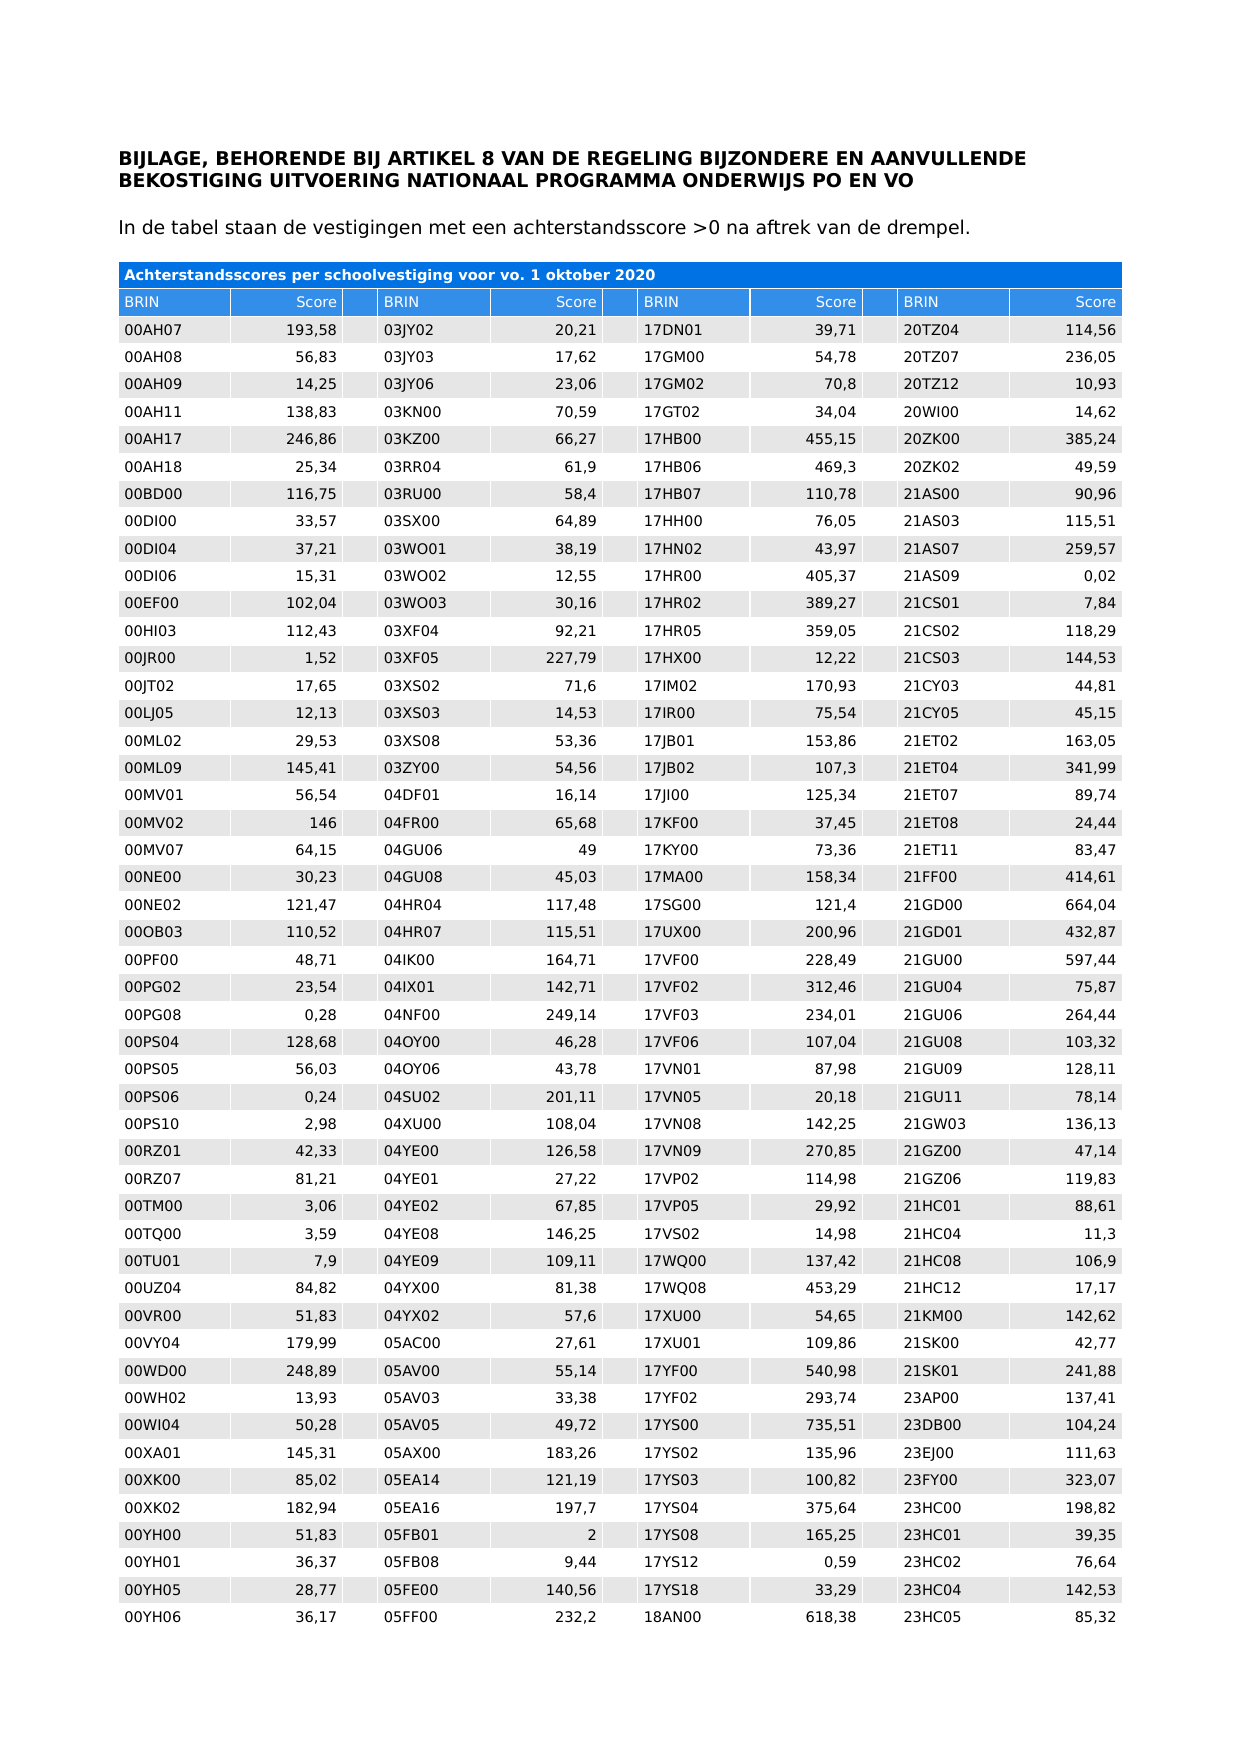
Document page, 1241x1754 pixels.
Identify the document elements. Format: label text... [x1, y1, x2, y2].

table_cell 12,13 [231, 700, 342, 727]
table_cell 00XK00 [119, 1468, 230, 1494]
table_cell [343, 618, 377, 644]
table_cell [343, 1166, 377, 1192]
table_cell 00DI04 [119, 536, 230, 562]
table_cell 136,13 [1010, 1111, 1122, 1138]
table_cell 145,41 [231, 755, 342, 781]
table_cell [603, 920, 637, 946]
table_cell 18AN00 [638, 1604, 749, 1631]
table_cell 249,14 [491, 1002, 602, 1028]
table_cell 110,52 [231, 920, 342, 946]
table_cell 146 [231, 810, 342, 836]
table_cell 17YS08 [638, 1522, 749, 1548]
table_cell Score [231, 289, 342, 316]
table_cell 44,81 [1010, 673, 1122, 699]
table_cell [603, 289, 637, 316]
table_cell 04GU06 [378, 837, 490, 864]
table_cell 00AH18 [119, 454, 230, 480]
table_cell [863, 865, 897, 891]
table_cell 21HC04 [898, 1221, 1009, 1247]
table_cell 21ET02 [898, 728, 1009, 754]
table_cell [603, 399, 637, 425]
table_cell 33,57 [231, 509, 342, 535]
table_cell 00PS04 [119, 1029, 230, 1055]
table_cell 21ET11 [898, 837, 1009, 864]
table_cell 00AH08 [119, 344, 230, 371]
table_cell 43,97 [751, 536, 862, 562]
table_cell 17HR05 [638, 618, 749, 644]
table_cell 00WD00 [119, 1358, 230, 1384]
table_cell 21GU04 [898, 974, 1009, 1001]
table_cell [863, 1276, 897, 1302]
table_cell Score [751, 289, 862, 316]
table_cell 21HC12 [898, 1276, 1009, 1302]
table_cell 20ZK00 [898, 426, 1009, 453]
table_cell 21ET04 [898, 755, 1009, 781]
table_cell 04YE08 [378, 1221, 490, 1247]
table_cell 04YX00 [378, 1276, 490, 1302]
table_cell [343, 481, 377, 507]
table_cell [863, 974, 897, 1001]
table_cell [603, 646, 637, 672]
table_cell 00YH01 [119, 1550, 230, 1576]
table_cell 14,53 [491, 700, 602, 727]
table_cell [603, 481, 637, 507]
table_cell 00MV02 [119, 810, 230, 836]
table_cell 21AS09 [898, 563, 1009, 590]
table_cell 17HX00 [638, 646, 749, 672]
table_cell 110,78 [751, 481, 862, 507]
table_cell 14,25 [231, 372, 342, 398]
table_cell 248,89 [231, 1358, 342, 1384]
table_cell 04XU00 [378, 1111, 490, 1138]
table_cell 107,3 [751, 755, 862, 781]
table_cell 66,27 [491, 426, 602, 453]
table_cell 05AX00 [378, 1440, 490, 1466]
table_cell [863, 1577, 897, 1603]
table_cell [343, 289, 377, 316]
table_cell 05EA16 [378, 1495, 490, 1521]
table_cell 00XK02 [119, 1495, 230, 1521]
table_cell 414,61 [1010, 865, 1122, 891]
table_cell 92,21 [491, 618, 602, 644]
table_cell 138,83 [231, 399, 342, 425]
table_cell 88,61 [1010, 1194, 1122, 1220]
table_cell 64,15 [231, 837, 342, 864]
table_cell 00TM00 [119, 1194, 230, 1220]
table_cell 00PS10 [119, 1111, 230, 1138]
table_cell 04YE01 [378, 1166, 490, 1192]
table_cell 17MA00 [638, 865, 749, 891]
table_cell [603, 317, 637, 343]
table_cell [603, 591, 637, 617]
table_cell 00PS06 [119, 1084, 230, 1110]
table_cell [343, 646, 377, 672]
table_cell 23HC05 [898, 1604, 1009, 1631]
table_cell 00OB03 [119, 920, 230, 946]
table_cell [863, 1385, 897, 1412]
table_cell [343, 810, 377, 836]
table_cell 05EA14 [378, 1468, 490, 1494]
table_cell 03ZY00 [378, 755, 490, 781]
table_cell 21GD01 [898, 920, 1009, 946]
table_cell 03XS08 [378, 728, 490, 754]
table_cell [863, 1166, 897, 1192]
table_cell [863, 399, 897, 425]
table_cell [603, 728, 637, 754]
table_cell 76,64 [1010, 1550, 1122, 1576]
table_cell 119,83 [1010, 1166, 1122, 1192]
table_cell [343, 454, 377, 480]
table_cell 17UX00 [638, 920, 749, 946]
table_cell 21AS07 [898, 536, 1009, 562]
table_cell [863, 289, 897, 316]
table_cell [863, 1056, 897, 1083]
table_cell 28,77 [231, 1577, 342, 1603]
table_cell 455,15 [751, 426, 862, 453]
table_cell 05AC00 [378, 1330, 490, 1357]
table_cell 03RU00 [378, 481, 490, 507]
table_cell 90,96 [1010, 481, 1122, 507]
table_cell [603, 1139, 637, 1165]
table_cell 158,34 [751, 865, 862, 891]
table_cell 54,56 [491, 755, 602, 781]
table_cell 17VN08 [638, 1111, 749, 1138]
table_cell 21HC08 [898, 1248, 1009, 1274]
table_cell 264,44 [1010, 1002, 1122, 1028]
table_cell [603, 1413, 637, 1439]
table_cell 36,37 [231, 1550, 342, 1576]
table_cell 17GT02 [638, 399, 749, 425]
table_cell 183,26 [491, 1440, 602, 1466]
table_cell 3,06 [231, 1194, 342, 1220]
table_cell [863, 646, 897, 672]
table_cell [603, 1111, 637, 1138]
table_cell [603, 1166, 637, 1192]
table_cell [603, 426, 637, 453]
table_cell 00RZ01 [119, 1139, 230, 1165]
table_cell 03WO02 [378, 563, 490, 590]
table_cell [863, 1550, 897, 1576]
table_cell [863, 618, 897, 644]
table_cell [863, 536, 897, 562]
table_cell 17VP02 [638, 1166, 749, 1192]
table_cell 53,36 [491, 728, 602, 754]
table_cell [863, 344, 897, 371]
table_cell 17YS18 [638, 1577, 749, 1603]
table_cell [603, 1604, 637, 1631]
table_cell BRIN [378, 289, 490, 316]
table_cell [343, 1358, 377, 1384]
table_cell 00YH06 [119, 1604, 230, 1631]
table_cell 49,72 [491, 1413, 602, 1439]
table_cell 37,21 [231, 536, 342, 562]
table_cell 65,68 [491, 810, 602, 836]
table_cell 76,05 [751, 509, 862, 535]
table_cell 17IM02 [638, 673, 749, 699]
table_cell 00VY04 [119, 1330, 230, 1357]
table_cell 00DI06 [119, 563, 230, 590]
table_cell 116,75 [231, 481, 342, 507]
table_cell 21FF00 [898, 865, 1009, 891]
table_cell 14,62 [1010, 399, 1122, 425]
table_cell 13,93 [231, 1385, 342, 1412]
table_cell 108,04 [491, 1111, 602, 1138]
table_cell [603, 1248, 637, 1274]
table_cell 197,7 [491, 1495, 602, 1521]
table_cell 121,47 [231, 892, 342, 918]
table_cell [343, 700, 377, 727]
table_cell 179,99 [231, 1330, 342, 1357]
table_cell [343, 1604, 377, 1631]
table_cell 17WQ00 [638, 1248, 749, 1274]
table_cell [603, 1084, 637, 1110]
table_cell 03KN00 [378, 399, 490, 425]
table_cell 21CS02 [898, 618, 1009, 644]
table_cell [863, 591, 897, 617]
table_cell 14,98 [751, 1221, 862, 1247]
table_cell 7,9 [231, 1248, 342, 1274]
table_cell [863, 1221, 897, 1247]
table_cell 17KY00 [638, 837, 749, 864]
table_cell [603, 536, 637, 562]
table_cell 121,19 [491, 1468, 602, 1494]
table_cell [603, 1550, 637, 1576]
table_cell [343, 1385, 377, 1412]
table_cell [863, 920, 897, 946]
table_cell 227,79 [491, 646, 602, 672]
table_cell 04NF00 [378, 1002, 490, 1028]
table_cell 21GU11 [898, 1084, 1009, 1110]
table_cell 21ET08 [898, 810, 1009, 836]
table_cell 03XS02 [378, 673, 490, 699]
table_cell 142,62 [1010, 1303, 1122, 1329]
table_cell 2 [491, 1522, 602, 1548]
table_cell [863, 1084, 897, 1110]
table_cell [603, 1522, 637, 1548]
table_cell 118,29 [1010, 618, 1122, 644]
table_cell 00WI04 [119, 1413, 230, 1439]
table_cell [863, 1413, 897, 1439]
table_cell [343, 783, 377, 809]
table_cell [343, 1111, 377, 1138]
table_cell 58,4 [491, 481, 602, 507]
table_cell 61,9 [491, 454, 602, 480]
table_cell 21GD00 [898, 892, 1009, 918]
table_cell [603, 892, 637, 918]
table_cell 70,59 [491, 399, 602, 425]
table_cell 00UZ04 [119, 1276, 230, 1302]
table_cell 49,59 [1010, 454, 1122, 480]
table_cell 323,07 [1010, 1468, 1122, 1494]
table_cell [863, 1330, 897, 1357]
table_cell 144,53 [1010, 646, 1122, 672]
table_cell [343, 399, 377, 425]
table_cell 51,83 [231, 1522, 342, 1548]
table_cell 75,87 [1010, 974, 1122, 1001]
table_cell 05FB08 [378, 1550, 490, 1576]
table_cell 29,53 [231, 728, 342, 754]
table_cell 47,14 [1010, 1139, 1122, 1165]
table_cell 17VF02 [638, 974, 749, 1001]
table_cell 36,17 [231, 1604, 342, 1631]
table_cell 20TZ07 [898, 344, 1009, 371]
table_cell 21AS03 [898, 509, 1009, 535]
table_cell 405,37 [751, 563, 862, 590]
table_cell [343, 892, 377, 918]
table_cell 21HC01 [898, 1194, 1009, 1220]
table_cell 85,32 [1010, 1604, 1122, 1631]
table_cell 04YE09 [378, 1248, 490, 1274]
table_cell [863, 1248, 897, 1274]
table_cell 540,98 [751, 1358, 862, 1384]
table_cell 00YH05 [119, 1577, 230, 1603]
table_cell 246,86 [231, 426, 342, 453]
table_cell 17XU01 [638, 1330, 749, 1357]
table_cell [343, 1248, 377, 1274]
table_cell 39,35 [1010, 1522, 1122, 1548]
table_cell 57,6 [491, 1303, 602, 1329]
table_cell 00AH09 [119, 372, 230, 398]
table_cell 04HR07 [378, 920, 490, 946]
table_cell 05FB01 [378, 1522, 490, 1548]
table_cell 54,78 [751, 344, 862, 371]
table_cell 48,71 [231, 947, 342, 973]
table_cell 17SG00 [638, 892, 749, 918]
table_cell 469,3 [751, 454, 862, 480]
table_cell [603, 865, 637, 891]
table_cell 453,29 [751, 1276, 862, 1302]
table_cell [343, 974, 377, 1001]
table_cell 37,45 [751, 810, 862, 836]
table_cell 33,38 [491, 1385, 602, 1412]
table_cell 142,25 [751, 1111, 862, 1138]
table_cell 04DF01 [378, 783, 490, 809]
table_cell [343, 1522, 377, 1548]
table_cell 05AV05 [378, 1413, 490, 1439]
table_cell 24,44 [1010, 810, 1122, 836]
table_cell 04OY06 [378, 1056, 490, 1083]
table_cell [343, 920, 377, 946]
table_cell [343, 1029, 377, 1055]
table_cell 21SK00 [898, 1330, 1009, 1357]
table_cell [603, 783, 637, 809]
table_cell 140,56 [491, 1577, 602, 1603]
table_cell 00PG08 [119, 1002, 230, 1028]
table_cell 121,4 [751, 892, 862, 918]
table_cell 115,51 [1010, 509, 1122, 535]
table_cell [603, 372, 637, 398]
table_cell 165,25 [751, 1522, 862, 1548]
table_cell 17VN09 [638, 1139, 749, 1165]
table_cell 200,96 [751, 920, 862, 946]
table_cell 142,71 [491, 974, 602, 1001]
table_cell 49 [491, 837, 602, 864]
table_cell 17,17 [1010, 1276, 1122, 1302]
table_cell 17VF06 [638, 1029, 749, 1055]
table_cell [343, 1468, 377, 1494]
table_cell 43,78 [491, 1056, 602, 1083]
table_cell 00ML09 [119, 755, 230, 781]
table_cell 0,02 [1010, 563, 1122, 590]
table_cell 03SX00 [378, 509, 490, 535]
table_cell 21SK01 [898, 1358, 1009, 1384]
table_cell 27,22 [491, 1166, 602, 1192]
table_cell [343, 1221, 377, 1247]
table_cell 9,44 [491, 1550, 602, 1576]
table_cell 198,82 [1010, 1495, 1122, 1521]
table_cell 87,98 [751, 1056, 862, 1083]
table_cell 341,99 [1010, 755, 1122, 781]
table_cell 05FE00 [378, 1577, 490, 1603]
table_cell [863, 673, 897, 699]
table_cell [603, 1385, 637, 1412]
table_cell 71,6 [491, 673, 602, 699]
table_cell 21GU08 [898, 1029, 1009, 1055]
table_cell 04YX02 [378, 1303, 490, 1329]
table_cell 21GW03 [898, 1111, 1009, 1138]
table_cell 17GM02 [638, 372, 749, 398]
table_cell [343, 1495, 377, 1521]
table_cell 17KF00 [638, 810, 749, 836]
table_cell 05FF00 [378, 1604, 490, 1631]
table_cell 17,62 [491, 344, 602, 371]
table_cell [863, 1303, 897, 1329]
table_cell 85,02 [231, 1468, 342, 1494]
table_cell [343, 1084, 377, 1110]
table_cell [603, 454, 637, 480]
table_cell 17HR00 [638, 563, 749, 590]
table_cell 00AH17 [119, 426, 230, 453]
table_cell 54,65 [751, 1303, 862, 1329]
table_cell 3,59 [231, 1221, 342, 1247]
table_cell [343, 317, 377, 343]
table_cell 17VN01 [638, 1056, 749, 1083]
table_cell 20,18 [751, 1084, 862, 1110]
table_cell 51,83 [231, 1303, 342, 1329]
table_cell 25,34 [231, 454, 342, 480]
table_cell 21GZ00 [898, 1139, 1009, 1165]
table_cell [603, 1358, 637, 1384]
table_cell 04IX01 [378, 974, 490, 1001]
table_cell [863, 1495, 897, 1521]
table_cell [343, 509, 377, 535]
table_cell 03RR04 [378, 454, 490, 480]
table_cell [863, 1522, 897, 1548]
table_cell 84,82 [231, 1276, 342, 1302]
table_cell 04YE02 [378, 1194, 490, 1220]
table_cell 117,48 [491, 892, 602, 918]
table_cell 45,03 [491, 865, 602, 891]
table_cell [863, 700, 897, 727]
table_cell [343, 1577, 377, 1603]
table_cell 33,29 [751, 1577, 862, 1603]
table_cell 56,03 [231, 1056, 342, 1083]
table_cell 00AH11 [119, 399, 230, 425]
table_cell 146,25 [491, 1221, 602, 1247]
table_cell 17HB07 [638, 481, 749, 507]
table_cell 39,71 [751, 317, 862, 343]
table_cell 27,61 [491, 1330, 602, 1357]
table_cell 153,86 [751, 728, 862, 754]
table_cell 23,54 [231, 974, 342, 1001]
table_cell [603, 1221, 637, 1247]
table_cell [343, 837, 377, 864]
table_cell 17WQ08 [638, 1276, 749, 1302]
table_cell 00TU01 [119, 1248, 230, 1274]
table_cell 03JY06 [378, 372, 490, 398]
table_cell [603, 1468, 637, 1494]
table_cell 00PG02 [119, 974, 230, 1001]
table_cell 103,32 [1010, 1029, 1122, 1055]
table_cell 111,63 [1010, 1440, 1122, 1466]
table_cell [603, 344, 637, 371]
table_cell 17VF00 [638, 947, 749, 973]
table_cell 142,53 [1010, 1577, 1122, 1603]
table_cell 17VP05 [638, 1194, 749, 1220]
table_cell 109,86 [751, 1330, 862, 1357]
table_cell 17DN01 [638, 317, 749, 343]
table_cell 00WH02 [119, 1385, 230, 1412]
table_cell 70,8 [751, 372, 862, 398]
table_cell [603, 1194, 637, 1220]
table_cell [343, 1194, 377, 1220]
table_cell 114,56 [1010, 317, 1122, 343]
table_cell [603, 673, 637, 699]
table_cell 201,11 [491, 1084, 602, 1110]
table_cell 107,04 [751, 1029, 862, 1055]
table_cell [343, 536, 377, 562]
table_cell [343, 1139, 377, 1165]
table_cell 170,93 [751, 673, 862, 699]
table_cell 00JT02 [119, 673, 230, 699]
table_cell 23HC00 [898, 1495, 1009, 1521]
table_cell 50,28 [231, 1413, 342, 1439]
table_cell [863, 1111, 897, 1138]
table_cell 182,94 [231, 1495, 342, 1521]
table_cell 126,58 [491, 1139, 602, 1165]
table_cell 00EF00 [119, 591, 230, 617]
table_cell 17VF03 [638, 1002, 749, 1028]
table_cell 04OY00 [378, 1029, 490, 1055]
table_cell Score [1010, 289, 1122, 316]
table_cell [343, 947, 377, 973]
table_cell 00XA01 [119, 1440, 230, 1466]
table_cell [603, 509, 637, 535]
table_cell 30,16 [491, 591, 602, 617]
table_cell [863, 1139, 897, 1165]
table_cell [603, 700, 637, 727]
table_cell 00MV01 [119, 783, 230, 809]
table_cell 163,05 [1010, 728, 1122, 754]
table_cell 17IR00 [638, 700, 749, 727]
table_cell 00JR00 [119, 646, 230, 672]
table_cell [863, 426, 897, 453]
table_cell [343, 1550, 377, 1576]
table_cell [603, 1276, 637, 1302]
table_cell 359,05 [751, 618, 862, 644]
table_cell [863, 783, 897, 809]
table_cell 00RZ07 [119, 1166, 230, 1192]
table_cell 23AP00 [898, 1385, 1009, 1412]
table_cell 16,14 [491, 783, 602, 809]
table_cell 30,23 [231, 865, 342, 891]
table_cell 17HN02 [638, 536, 749, 562]
table_cell 20ZK02 [898, 454, 1009, 480]
table_cell 73,36 [751, 837, 862, 864]
table_cell 21GZ06 [898, 1166, 1009, 1192]
table_cell 03XF05 [378, 646, 490, 672]
table_cell [343, 1303, 377, 1329]
table_cell [343, 1056, 377, 1083]
table_cell 81,38 [491, 1276, 602, 1302]
table_cell 114,98 [751, 1166, 862, 1192]
table_cell 17YS12 [638, 1550, 749, 1576]
table_cell 04YE00 [378, 1139, 490, 1165]
table_cell 04FR00 [378, 810, 490, 836]
table_cell 21KM00 [898, 1303, 1009, 1329]
table_cell 137,42 [751, 1248, 862, 1274]
table_cell [603, 974, 637, 1001]
table_cell 17JB01 [638, 728, 749, 754]
table_cell [863, 1029, 897, 1055]
table_cell 21CS01 [898, 591, 1009, 617]
table_cell Score [491, 289, 602, 316]
table_cell 125,34 [751, 783, 862, 809]
table_cell 17YS02 [638, 1440, 749, 1466]
table_cell 03WO01 [378, 536, 490, 562]
table_header Achterstandsscores per schoolvestiging voor vo. 1 oktober 2020 [119, 262, 1122, 288]
table_cell 00NE02 [119, 892, 230, 918]
table_cell [863, 1468, 897, 1494]
table_cell [343, 865, 377, 891]
table_cell [603, 947, 637, 973]
table_cell 03JY02 [378, 317, 490, 343]
table_cell 312,46 [751, 974, 862, 1001]
table_cell 56,83 [231, 344, 342, 371]
table_cell 618,38 [751, 1604, 862, 1631]
table_cell 34,04 [751, 399, 862, 425]
table_cell 104,24 [1010, 1413, 1122, 1439]
table_cell 00MV07 [119, 837, 230, 864]
table_cell 00PF00 [119, 947, 230, 973]
table_cell [603, 1495, 637, 1521]
table_cell 00ML02 [119, 728, 230, 754]
table_cell 81,21 [231, 1166, 342, 1192]
table_cell 03XS03 [378, 700, 490, 727]
table_cell 164,71 [491, 947, 602, 973]
table_cell 21AS00 [898, 481, 1009, 507]
table_cell 17GM00 [638, 344, 749, 371]
text In de tabel staan de vestigingen met een achterstandsscore >0 na aftrek van de drempel. [118, 217, 1122, 239]
table_cell 00TQ00 [119, 1221, 230, 1247]
table_cell 17YF02 [638, 1385, 749, 1412]
table_cell 38,19 [491, 536, 602, 562]
table_cell 04GU08 [378, 865, 490, 891]
table_cell 89,74 [1010, 783, 1122, 809]
table_cell [863, 728, 897, 754]
table_cell 293,74 [751, 1385, 862, 1412]
table_cell [863, 317, 897, 343]
table_cell [863, 509, 897, 535]
table_cell 17YF00 [638, 1358, 749, 1384]
table_cell [343, 755, 377, 781]
table_cell 17JI00 [638, 783, 749, 809]
table_cell [603, 837, 637, 864]
table_cell [603, 1577, 637, 1603]
table_cell 23HC04 [898, 1577, 1009, 1603]
table_cell 21GU06 [898, 1002, 1009, 1028]
table_cell 00HI03 [119, 618, 230, 644]
table_cell [863, 372, 897, 398]
table_cell [603, 618, 637, 644]
table_cell 270,85 [751, 1139, 862, 1165]
table_cell 135,96 [751, 1440, 862, 1466]
table_cell [343, 344, 377, 371]
table_cell [863, 563, 897, 590]
table_cell 15,31 [231, 563, 342, 590]
table_cell 55,14 [491, 1358, 602, 1384]
table_cell 17VN05 [638, 1084, 749, 1110]
table_cell 23HC01 [898, 1522, 1009, 1548]
table_cell 259,57 [1010, 536, 1122, 562]
table_cell 102,04 [231, 591, 342, 617]
table_cell 20,21 [491, 317, 602, 343]
table_cell 17VS02 [638, 1221, 749, 1247]
table_cell [863, 1358, 897, 1384]
table_cell 78,14 [1010, 1084, 1122, 1110]
table_cell 00VR00 [119, 1303, 230, 1329]
table_cell 21CY05 [898, 700, 1009, 727]
table_cell 385,24 [1010, 426, 1122, 453]
table_cell [863, 1194, 897, 1220]
table_cell 75,54 [751, 700, 862, 727]
table_cell 664,04 [1010, 892, 1122, 918]
table_cell [343, 1330, 377, 1357]
table_cell 04IK00 [378, 947, 490, 973]
table_cell 42,77 [1010, 1330, 1122, 1357]
table_cell 00NE00 [119, 865, 230, 891]
table_cell 20TZ12 [898, 372, 1009, 398]
table_cell 0,24 [231, 1084, 342, 1110]
table_cell 42,33 [231, 1139, 342, 1165]
table_cell [603, 810, 637, 836]
table_cell 17YS00 [638, 1413, 749, 1439]
table_cell [603, 1330, 637, 1357]
table_cell 00YH00 [119, 1522, 230, 1548]
table_cell 03JY03 [378, 344, 490, 371]
table_cell 0,28 [231, 1002, 342, 1028]
table_cell 05AV03 [378, 1385, 490, 1412]
table_cell [343, 1413, 377, 1439]
table_cell 03XF04 [378, 618, 490, 644]
table_cell [343, 673, 377, 699]
table_cell [863, 1604, 897, 1631]
table_cell 45,15 [1010, 700, 1122, 727]
table_cell [863, 1440, 897, 1466]
table_cell 106,9 [1010, 1248, 1122, 1274]
table_cell 115,51 [491, 920, 602, 946]
table_cell 1,52 [231, 646, 342, 672]
table_cell 0,59 [751, 1550, 862, 1576]
table_cell [343, 426, 377, 453]
table_cell [603, 755, 637, 781]
table_cell [343, 563, 377, 590]
table_cell 00DI00 [119, 509, 230, 535]
table_cell [343, 1002, 377, 1028]
table_cell 389,27 [751, 591, 862, 617]
table_cell 17YS04 [638, 1495, 749, 1521]
table_cell 56,54 [231, 783, 342, 809]
table_cell [603, 1303, 637, 1329]
table_cell 12,55 [491, 563, 602, 590]
table_cell 29,92 [751, 1194, 862, 1220]
table_cell [603, 1440, 637, 1466]
table_cell 17HB06 [638, 454, 749, 480]
table_cell 20WI00 [898, 399, 1009, 425]
table_cell 236,05 [1010, 344, 1122, 371]
table_cell [863, 481, 897, 507]
table_cell 23,06 [491, 372, 602, 398]
table_cell 234,01 [751, 1002, 862, 1028]
table_cell 375,64 [751, 1495, 862, 1521]
table_cell 21CY03 [898, 673, 1009, 699]
table_cell 00BD00 [119, 481, 230, 507]
table_cell [863, 755, 897, 781]
table_cell 128,68 [231, 1029, 342, 1055]
table_cell 145,31 [231, 1440, 342, 1466]
table_cell 17,65 [231, 673, 342, 699]
table_cell [863, 947, 897, 973]
table_cell [603, 563, 637, 590]
table_cell 00LJ05 [119, 700, 230, 727]
table_cell 00PS05 [119, 1056, 230, 1083]
table_cell [863, 1002, 897, 1028]
table_cell 46,28 [491, 1029, 602, 1055]
table_cell 17HB00 [638, 426, 749, 453]
table_cell 17JB02 [638, 755, 749, 781]
table_cell 05AV00 [378, 1358, 490, 1384]
table_cell [603, 1029, 637, 1055]
table_cell 11,3 [1010, 1221, 1122, 1247]
table_cell 10,93 [1010, 372, 1122, 398]
table_cell 17HH00 [638, 509, 749, 535]
table_cell 128,11 [1010, 1056, 1122, 1083]
table_cell 21GU09 [898, 1056, 1009, 1083]
table_cell [863, 892, 897, 918]
table_cell 23HC02 [898, 1550, 1009, 1576]
table_cell [863, 837, 897, 864]
subtitle BIJLAGE, BEHORENDE BIJ ARTIKEL 8 VAN DE REGELING BIJZONDERE EN AANVULLENDE BEKOSTIGING UITVOERING NATIONAAL PROGRAMMA ONDERWIJS PO EN VO [118, 148, 1122, 192]
table_cell 04HR04 [378, 892, 490, 918]
table_cell 67,85 [491, 1194, 602, 1220]
table_cell 193,58 [231, 317, 342, 343]
table_cell 23DB00 [898, 1413, 1009, 1439]
table_cell 735,51 [751, 1413, 862, 1439]
table_cell [343, 1440, 377, 1466]
table_cell 17HR02 [638, 591, 749, 617]
table_cell 03WO03 [378, 591, 490, 617]
table_cell BRIN [898, 289, 1009, 316]
table_cell 04SU02 [378, 1084, 490, 1110]
table_cell 23FY00 [898, 1468, 1009, 1494]
table_cell [603, 1056, 637, 1083]
table_cell 03KZ00 [378, 426, 490, 453]
table_cell 2,98 [231, 1111, 342, 1138]
table_cell 64,89 [491, 509, 602, 535]
table_cell 109,11 [491, 1248, 602, 1274]
table_cell 7,84 [1010, 591, 1122, 617]
table_cell 00AH07 [119, 317, 230, 343]
table_cell 21ET07 [898, 783, 1009, 809]
table_cell 432,87 [1010, 920, 1122, 946]
table_cell [343, 728, 377, 754]
table_cell 17YS03 [638, 1468, 749, 1494]
table_cell 83,47 [1010, 837, 1122, 864]
table_cell [343, 1276, 377, 1302]
table_cell 232,2 [491, 1604, 602, 1631]
table_cell 12,22 [751, 646, 862, 672]
table_cell 112,43 [231, 618, 342, 644]
table_cell BRIN [119, 289, 230, 316]
table_cell 21GU00 [898, 947, 1009, 973]
table_cell 21CS03 [898, 646, 1009, 672]
table_cell [603, 1002, 637, 1028]
table_cell 137,41 [1010, 1385, 1122, 1412]
table_cell [343, 591, 377, 617]
table_cell 597,44 [1010, 947, 1122, 973]
table_cell [343, 372, 377, 398]
table_cell 17XU00 [638, 1303, 749, 1329]
table_cell 228,49 [751, 947, 862, 973]
table_cell 241,88 [1010, 1358, 1122, 1384]
table_cell 20TZ04 [898, 317, 1009, 343]
table_cell 100,82 [751, 1468, 862, 1494]
table_cell [863, 810, 897, 836]
table_cell [863, 454, 897, 480]
table_cell 23EJ00 [898, 1440, 1009, 1466]
table_cell BRIN [638, 289, 749, 316]
